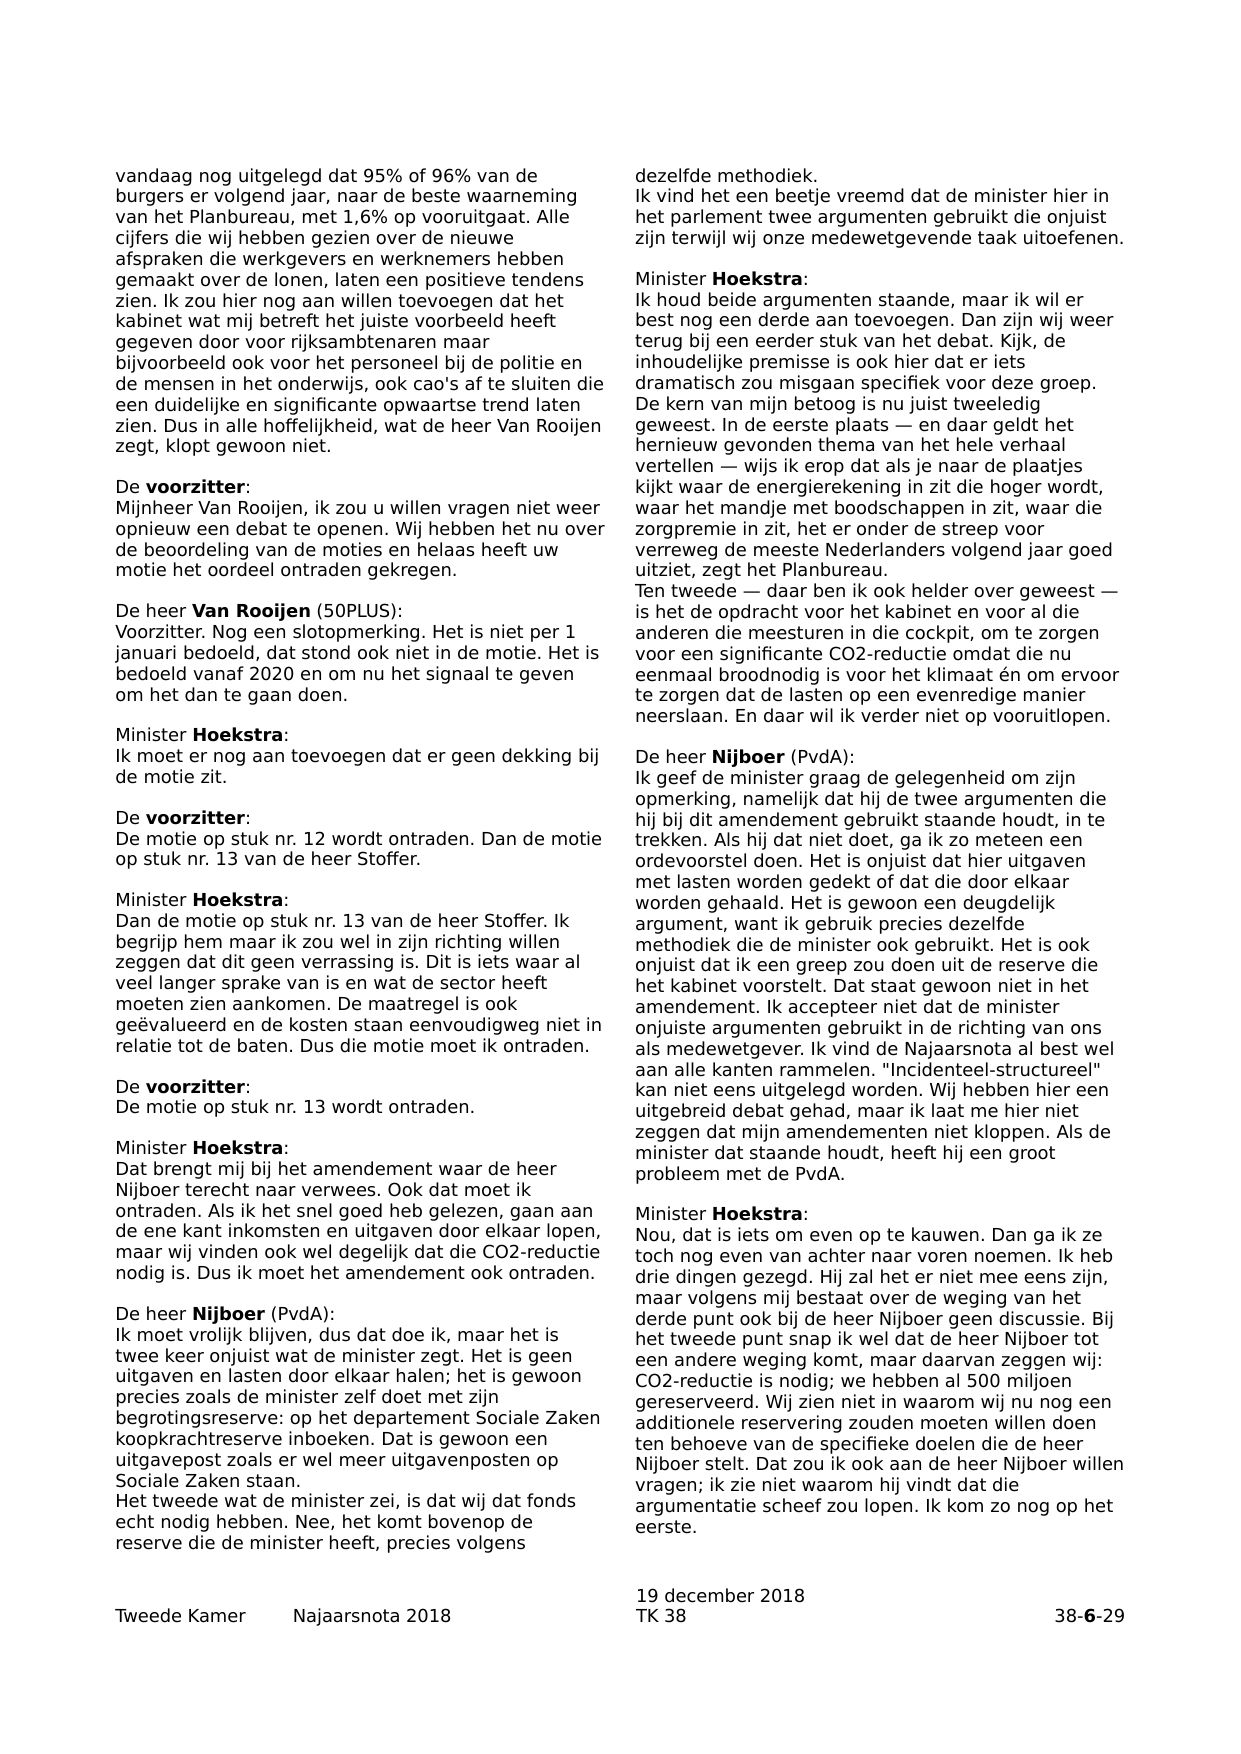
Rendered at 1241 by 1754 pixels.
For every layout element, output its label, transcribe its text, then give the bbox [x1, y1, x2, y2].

text Ik houd beide argumenten staande, maar ik wil er best nog een derde aan toevoegen. Dan zijn wij weer terug bij een eerder stuk van het debat. Kijk, de inhoudelijke premisse is ook hier dat er iets dramatisch zou misgaan specifiek voor deze groep. De kern van mijn betoog is nu juist tweeledig geweest. In de eerste plaats — en daar geldt het hernieuw gevonden thema van het hele verhaal vertellen — wijs ik erop dat als je naar de plaatjes kijkt waar de energierekening in zit die hoger wordt, waar het mandje met boodschappen in zit, waar die zorgpremie in zit, het er onder de streep voor verreweg de meeste Nederlanders volgend jaar goed uitziet, zegt het Planbureau. [635, 289, 1125, 581]
text De voorzitter: [115, 477, 605, 498]
text Ten tweede — daar ben ik ook helder over geweest — is het de opdracht voor het kabinet en voor al die anderen die meesturen in die cockpit, om te zorgen voor een significante CO2-reductie omdat die nu eenmaal broodnodig is voor het klimaat én om ervoor te zorgen dat de lasten op een evenredige manier neerslaan. En daar wil ik verder niet op vooruitlopen. [635, 581, 1125, 727]
text Dan de motie op stuk nr. 13 van de heer Stoffer. Ik begrijp hem maar ik zou wel in zijn richting willen zeggen dat dit geen verrassing is. Dit is iets waar al veel langer sprake van is en wat de sector heeft moeten zien aankomen. De maatregel is ook geëvalueerd en de kosten staan eenvoudigweg niet in relatie tot de baten. Dus die motie moet ik ontraden. [115, 911, 605, 1056]
text De heer Nijboer (PvdA): [115, 1304, 605, 1324]
text Ik moet er nog aan toevoegen dat er geen dekking bij de motie zit. [115, 746, 605, 787]
text Ik vind het een beetje vreemd dat de minister hier in het parlement twee argumenten gebruikt die onjuist zijn terwijl wij onze medewetgevende taak uitoefenen. [635, 186, 1125, 249]
text Ik geef de minister graag de gelegenheid om zijn opmerking, namelijk dat hij de twee argumenten die hij bij dit amendement gebruikt staande houdt, in te trekken. Als hij dat niet doet, ga ik zo meteen een ordevoorstel doen. Het is onjuist dat hier uitgaven met lasten worden gedekt of dat die door elkaar worden gehaald. Het is gewoon een deugdelijk argument, want ik gebruik precies dezelfde methodiek die de minister ook gebruikt. Het is ook onjuist dat ik een greep zou doen uit de reserve die het kabinet voorstelt. Dat staat gewoon niet in het amendement. Ik accepteer niet dat de minister onjuiste argumenten gebruikt in de richting van ons als medewetgever. Ik vind de Najaarsnota al best wel aan alle kanten rammelen. "Incidenteel-structureel" kan niet eens uitgelegd worden. Wij hebben hier een uitgebreid debat gehad, maar ik laat me hier niet zeggen dat mijn amendementen niet kloppen. Als de minister dat staande houdt, heeft hij een groot probleem met de PvdA. [635, 768, 1125, 1184]
text Voorzitter. Nog een slotopmerking. Het is niet per 1 januari bedoeld, dat stond ook niet in de motie. Het is bedoeld vanaf 2020 en om nu het signaal te geven om het dan te gaan doen. [115, 622, 605, 705]
text De heer Van Rooijen (50PLUS): [115, 601, 605, 622]
text vandaag nog uitgelegd dat 95% of 96% van de burgers er volgend jaar, naar de beste waarneming van het Planbureau, met 1,6% op vooruitgaat. Alle cijfers die wij hebben gezien over de nieuwe afspraken die werkgevers en werknemers hebben gemaakt over de lonen, laten een positieve tendens zien. Ik zou hier nog aan willen toevoegen dat het kabinet wat mij betreft het juiste voorbeeld heeft gegeven door voor rijksambtenaren maar bijvoorbeeld ook voor het personeel bij de politie en de mensen in het onderwijs, ook cao's af te sluiten die een duidelijke en significante opwaartse trend laten zien. Dus in alle hoffelijkheid, wat de heer Van Rooijen zegt, klopt gewoon niet. [115, 165, 605, 457]
text De voorzitter: [115, 1076, 605, 1097]
text Nou, dat is iets om even op te kauwen. Dan ga ik ze toch nog even van achter naar voren noemen. Ik heb drie dingen gezegd. Hij zal het er niet mee eens zijn, maar volgens mij bestaat over de weging van het derde punt ook bij de heer Nijboer geen discussie. Bij het tweede punt snap ik wel dat de heer Nijboer tot een andere weging komt, maar daarvan zeggen wij: CO2-reductie is nodig; we hebben al 500 miljoen gereserveerd. Wij zien niet in waarom wij nu nog een additionele reservering zouden moeten willen doen ten behoeve van de specifieke doelen die de heer Nijboer stelt. Dat zou ik ook aan de heer Nijboer willen vragen; ik zie niet waarom hij vindt dat die argumentatie scheef zou lopen. Ik kom zo nog op het eerste. [635, 1225, 1125, 1537]
text Minister Hoekstra: [115, 890, 605, 911]
text Mijnheer Van Rooijen, ik zou u willen vragen niet weer opnieuw een debat te openen. Wij hebben het nu over de beoordeling van de moties en helaas heeft uw motie het oordeel ontraden gekregen. [115, 498, 605, 581]
text De motie op stuk nr. 12 wordt ontraden. Dan de motie op stuk nr. 13 van de heer Stoffer. [115, 828, 605, 870]
text Het tweede wat de minister zei, is dat wij dat fonds echt nodig hebben. Nee, het komt bovenop de reserve die de minister heeft, precies volgens [115, 1491, 605, 1554]
text Minister Hoekstra: [635, 269, 1125, 289]
text Ik moet vrolijk blijven, dus dat doe ik, maar het is twee keer onjuist wat de minister zegt. Het is geen uitgaven en lasten door elkaar halen; het is gewoon precies zoals de minister zelf doet met zijn begrotingsreserve: op het departement Sociale Zaken koopkrachtreserve inboeken. Dat is gewoon een uitgavepost zoals er wel meer uitgavenposten op Sociale Zaken staan. [115, 1324, 605, 1491]
text Minister Hoekstra: [115, 725, 605, 746]
text Dat brengt mij bij het amendement waar de heer Nijboer terecht naar verwees. Ook dat moet ik ontraden. Als ik het snel goed heb gelezen, gaan aan de ene kant inkomsten en uitgaven door elkaar lopen, maar wij vinden ook wel degelijk dat die CO2-reductie nodig is. Dus ik moet het amendement ook ontraden. [115, 1159, 605, 1284]
text De voorzitter: [115, 807, 605, 828]
text dezelfde methodiek. [635, 165, 1125, 186]
text De motie op stuk nr. 13 wordt ontraden. [115, 1097, 605, 1118]
text Minister Hoekstra: [115, 1138, 605, 1159]
text De heer Nijboer (PvdA): [635, 747, 1125, 768]
text Minister Hoekstra: [635, 1204, 1125, 1225]
